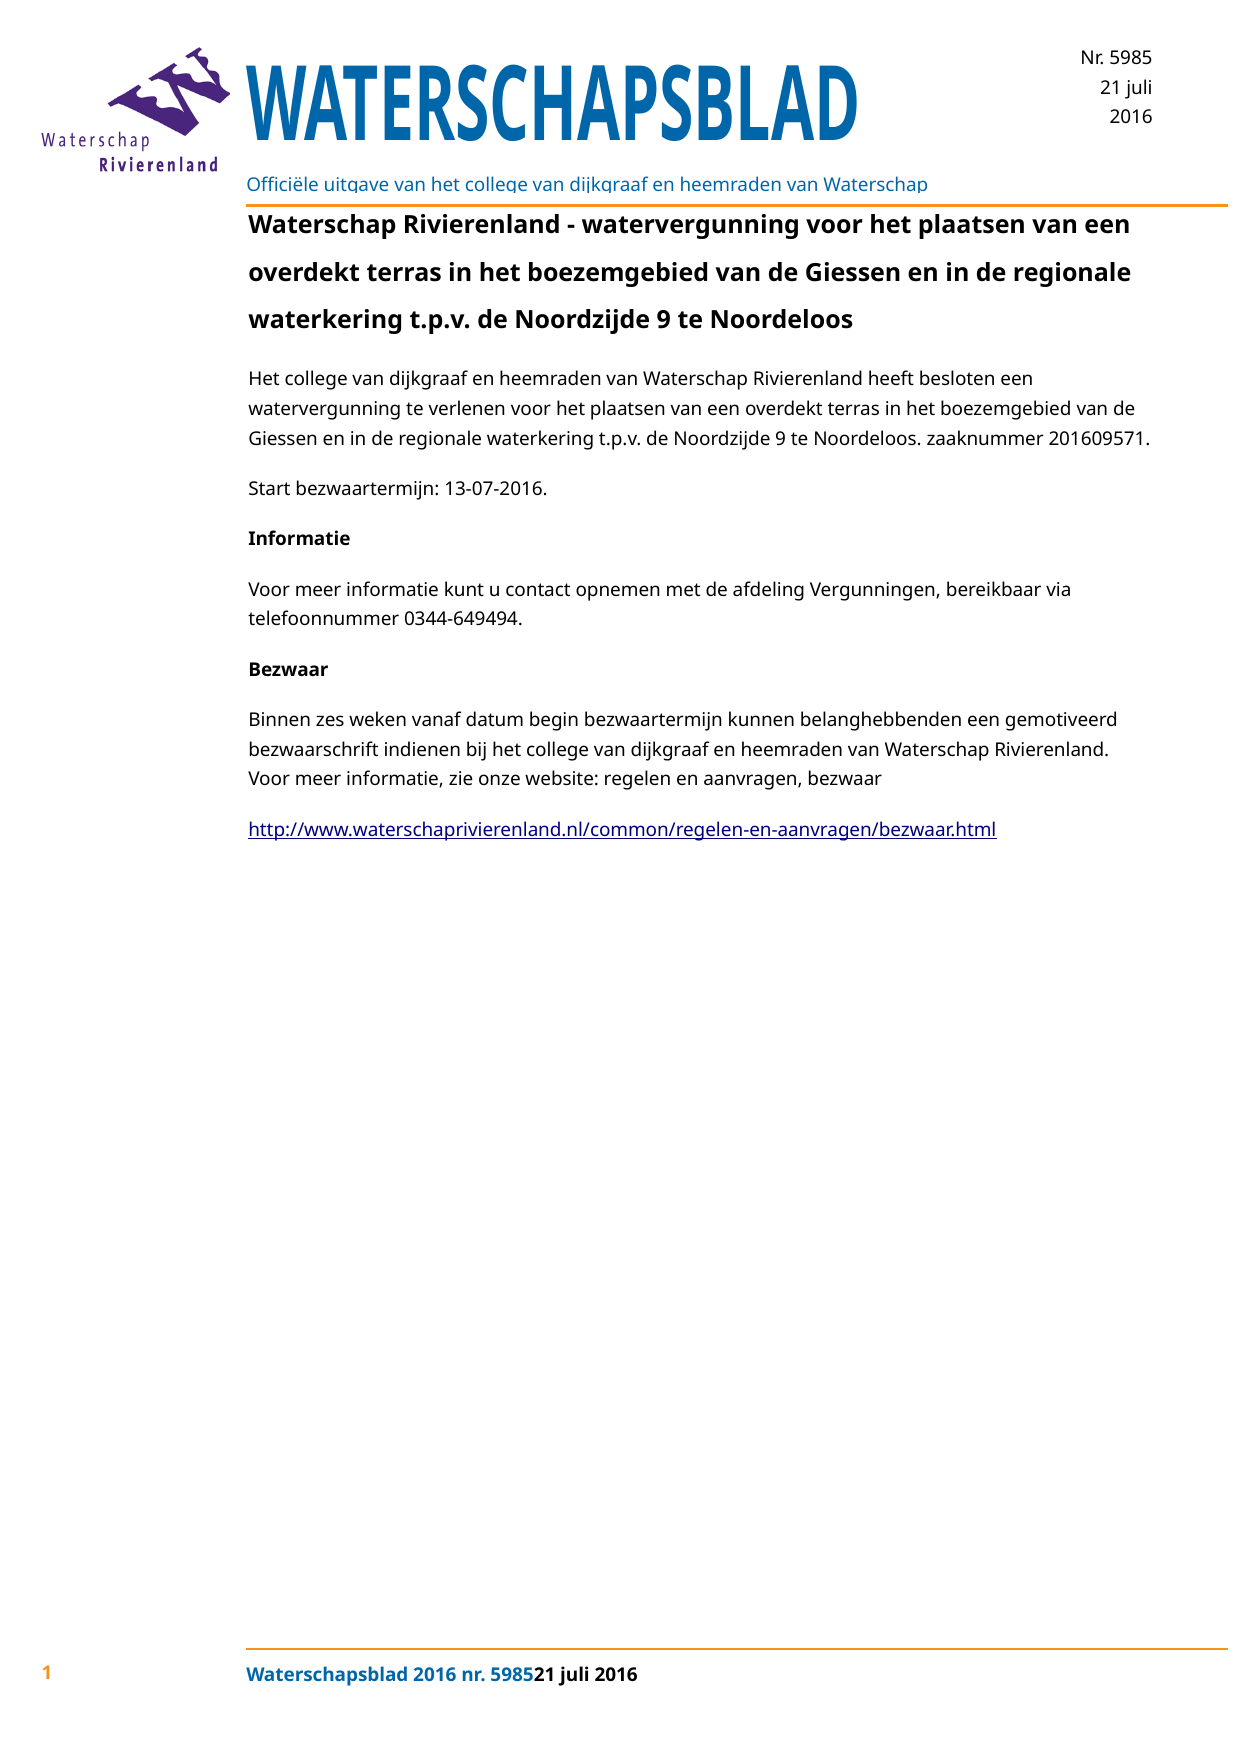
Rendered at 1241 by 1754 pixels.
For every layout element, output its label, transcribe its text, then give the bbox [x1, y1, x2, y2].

text Het college van dijkgraaf en heemraden van Waterschap Rivierenland heeft besloten een watervergunning te verlenen voor het plaatsen van een overdekt terras in het boezemgebied van de Giessen en in de regionale waterkering t.p.v. de Noordzijde 9 te Noordeloos. zaaknummer 201609571. [248, 366, 1152, 450]
text Start bezwaartermijn: 13-07-2016. [248, 475, 1152, 501]
text http://www.waterschaprivierenland.nl/common/regelen-en-aanvragen/bezwaar.html [248, 816, 1152, 842]
picture [41, 47, 231, 172]
text Informatie [248, 526, 1152, 551]
text Voor meer informatie kunt u contact opnemen met de afdeling Vergunningen, bereikbaar via telefoonnummer 0344-649494. [248, 576, 1152, 631]
text Binnen zes weken vanaf datum begin bezwaartermijn kunnen belanghebbenden een gemotiveerd bezwaarschrift indienen bij het college van dijkgraaf en heemraden van Waterschap Rivierenland. Voor meer informatie, zie onze website: regelen en aanvragen, bezwaar [248, 706, 1152, 791]
text Waterschap Rivierenland - watervergunning voor het plaatsen van een overdekt terras in het boezemgebied van de Giessen en in de regionale waterkering t.p.v. de Noordzijde 9 te Noordeloos [248, 207, 1152, 336]
text Bezwaar [248, 656, 1152, 682]
